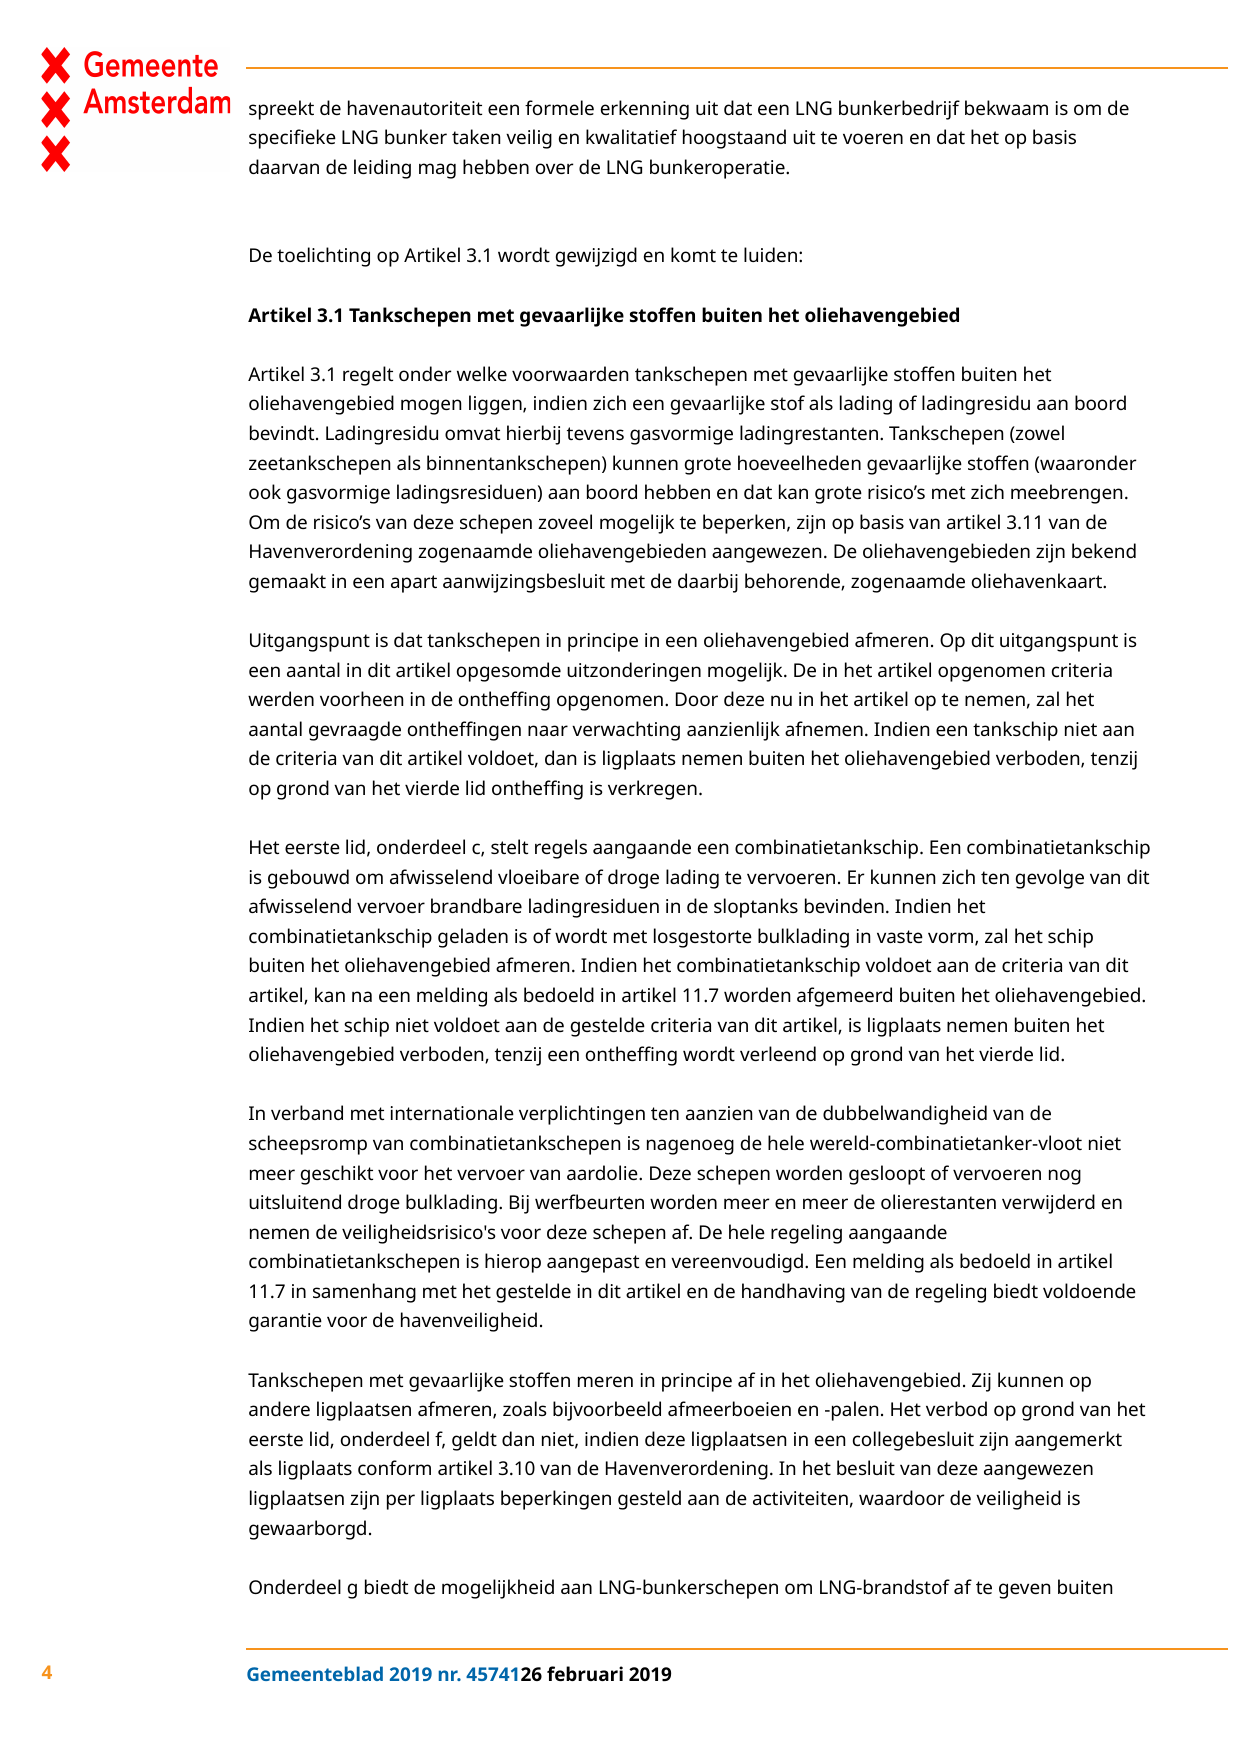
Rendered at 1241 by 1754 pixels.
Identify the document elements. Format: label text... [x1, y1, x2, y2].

picture [41, 47, 231, 172]
text spreekt de havenautoriteit een formele erkenning uit dat een LNG bunkerbedrijf bekwaam is om de specifieke LNG bunker taken veilig en kwalitatief hoogstaand uit te voeren en dat het op basis daarvan de leiding mag hebben over de LNG bunkeroperatie. [248, 95, 1152, 180]
text De toelichting op Artikel 3.1 wordt gewijzigd en komt te luiden: [248, 243, 1152, 268]
text Het eerste lid, onderdeel c, stelt regels aangaande een combinatietankschip. Een combinatietankschip is gebouwd om afwisselend vloeibare of droge lading te vervoeren. Er kunnen zich ten gevolge van dit afwisselend vervoer brandbare ladingresiduen in de sloptanks bevinden. Indien het combinatietankschip geladen is of wordt met losgestorte bulklading in vaste vorm, zal het schip buiten het oliehavengebied afmeren. Indien het combinatietankschip voldoet aan de criteria van dit artikel, kan na een melding als bedoeld in artikel 11.7 worden afgemeerd buiten het oliehavengebied. Indien het schip niet voldoet aan de gestelde criteria van dit artikel, is ligplaats nemen buiten het oliehavengebied verboden, tenzij een ontheffing wordt verleend op grond van het vierde lid. [248, 834, 1152, 1067]
text Uitgangspunt is dat tankschepen in principe in een oliehavengebied afmeren. Op dit uitgangspunt is een aantal in dit artikel opgesomde uitzonderingen mogelijk. De in het artikel opgenomen criteria werden voorheen in de ontheffing opgenomen. Door deze nu in het artikel op te nemen, zal het aantal gevraagde ontheffingen naar verwachting aanzienlijk afnemen. Indien een tankschip niet aan de criteria van dit artikel voldoet, dan is ligplaats nemen buiten het oliehavengebied verboden, tenzij op grond van het vierde lid ontheffing is verkregen. [248, 627, 1152, 801]
text In verband met internationale verplichtingen ten aanzien van de dubbelwandigheid van de scheepsromp van combinatietankschepen is nagenoeg de hele wereld-combinatietanker-vloot niet meer geschikt voor het vervoer van aardolie. Deze schepen worden gesloopt of vervoeren nog uitsluitend droge bulklading. Bij werfbeurten worden meer en meer de olierestanten verwijderd en nemen de veiligheidsrisico's voor deze schepen af. De hele regeling aangaande combinatietankschepen is hierop aangepast en vereenvoudigd. Een melding als bedoeld in artikel 11.7 in samenhang met het gestelde in dit artikel en de handhaving van de regeling biedt voldoende garantie voor de havenveiligheid. [248, 1101, 1152, 1333]
text Onderdeel g biedt de mogelijkheid aan LNG-bunkerschepen om LNG-brandstof af te geven buiten [248, 1574, 1152, 1600]
text Artikel 3.1 regelt onder welke voorwaarden tankschepen met gevaarlijke stoffen buiten het oliehavengebied mogen liggen, indien zich een gevaarlijke stof als lading of ladingresidu aan boord bevindt. Ladingresidu omvat hierbij tevens gasvormige ladingrestanten. Tankschepen (zowel zeetankschepen als binnentankschepen) kunnen grote hoeveelheden gevaarlijke stoffen (waaronder ook gasvormige ladingsresiduen) aan boord hebben en dat kan grote risico’s met zich meebrengen. Om de risico’s van deze schepen zoveel mogelijk te beperken, zijn op basis van artikel 3.11 van de Havenverordening zogenaamde oliehavengebieden aangewezen. De oliehavengebieden zijn bekend gemaakt in een apart aanwijzingsbesluit met de daarbij behorende, zogenaamde oliehavenkaart. [248, 361, 1152, 594]
text Tankschepen met gevaarlijke stoffen meren in principe af in het oliehavengebied. Zij kunnen op andere ligplaatsen afmeren, zoals bijvoorbeeld afmeerboeien en -palen. Het verbod op grond van het eerste lid, onderdeel f, geldt dan niet, indien deze ligplaatsen in een collegebesluit zijn aangemerkt als ligplaats conform artikel 3.10 van de Havenverordening. In het besluit van deze aangewezen ligplaatsen zijn per ligplaats beperkingen gesteld aan de activiteiten, waardoor de veiligheid is gewaarborgd. [248, 1367, 1152, 1541]
text Artikel 3.1 Tankschepen met gevaarlijke stoffen buiten het oliehavengebied [248, 302, 1152, 328]
